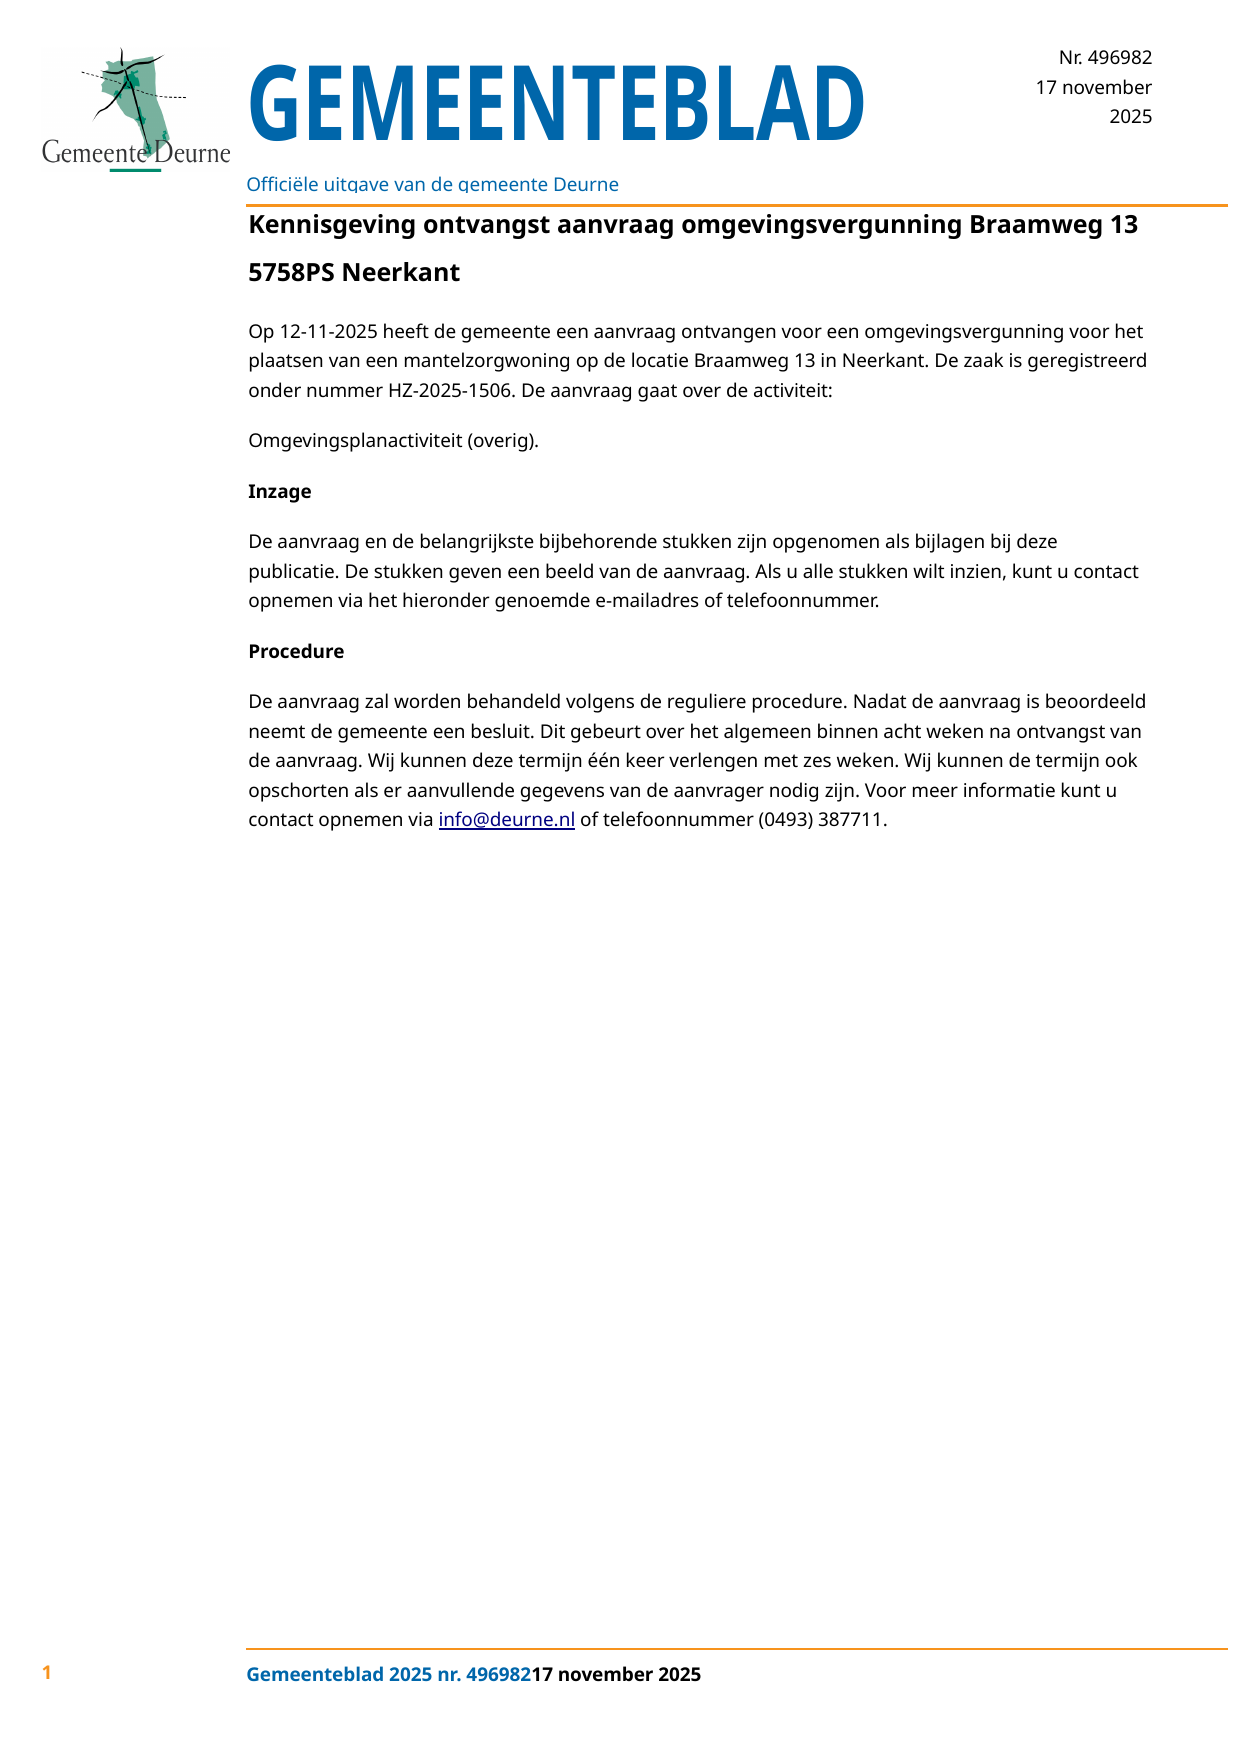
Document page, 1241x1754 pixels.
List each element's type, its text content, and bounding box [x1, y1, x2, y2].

text Omgevingsplanactiviteit (overig). [248, 427, 1152, 453]
picture [41, 47, 231, 172]
text Kennisgeving ontvangst aanvraag omgevingsvergunning Braamweg 13 5758PS Neerkant [248, 207, 1152, 288]
text Procedure [248, 638, 1152, 664]
text Inzage [248, 478, 1152, 504]
text De aanvraag en de belangrijkste bijbehorende stukken zijn opgenomen als bijlagen bij deze publicatie. De stukken geven een beeld van de aanvraag. Als u alle stukken wilt inzien, kunt u contact opnemen via het hieronder genoemde e-mailadres of telefoonnummer. [248, 528, 1152, 613]
text De aanvraag zal worden behandeld volgens de reguliere procedure. Nadat de aanvraag is beoordeeld neemt de gemeente een besluit. Dit gebeurt over het algemeen binnen acht weken na ontvangst van de aanvraag. Wij kunnen deze termijn één keer verlengen met zes weken. Wij kunnen de termijn ook opschorten als er aanvullende gegevens van de aanvrager nodig zijn. Voor meer informatie kunt u contact opnemen via info@deurne.nl of telefoonnummer (0493) 387711. [248, 688, 1152, 832]
text Op 12-11-2025 heeft de gemeente een aanvraag ontvangen voor een omgevingsvergunning voor het plaatsen van een mantelzorgwoning op de locatie Braamweg 13 in Neerkant. De zaak is geregistreerd onder nummer HZ-2025-1506. De aanvraag gaat over de activiteit: [248, 318, 1152, 403]
